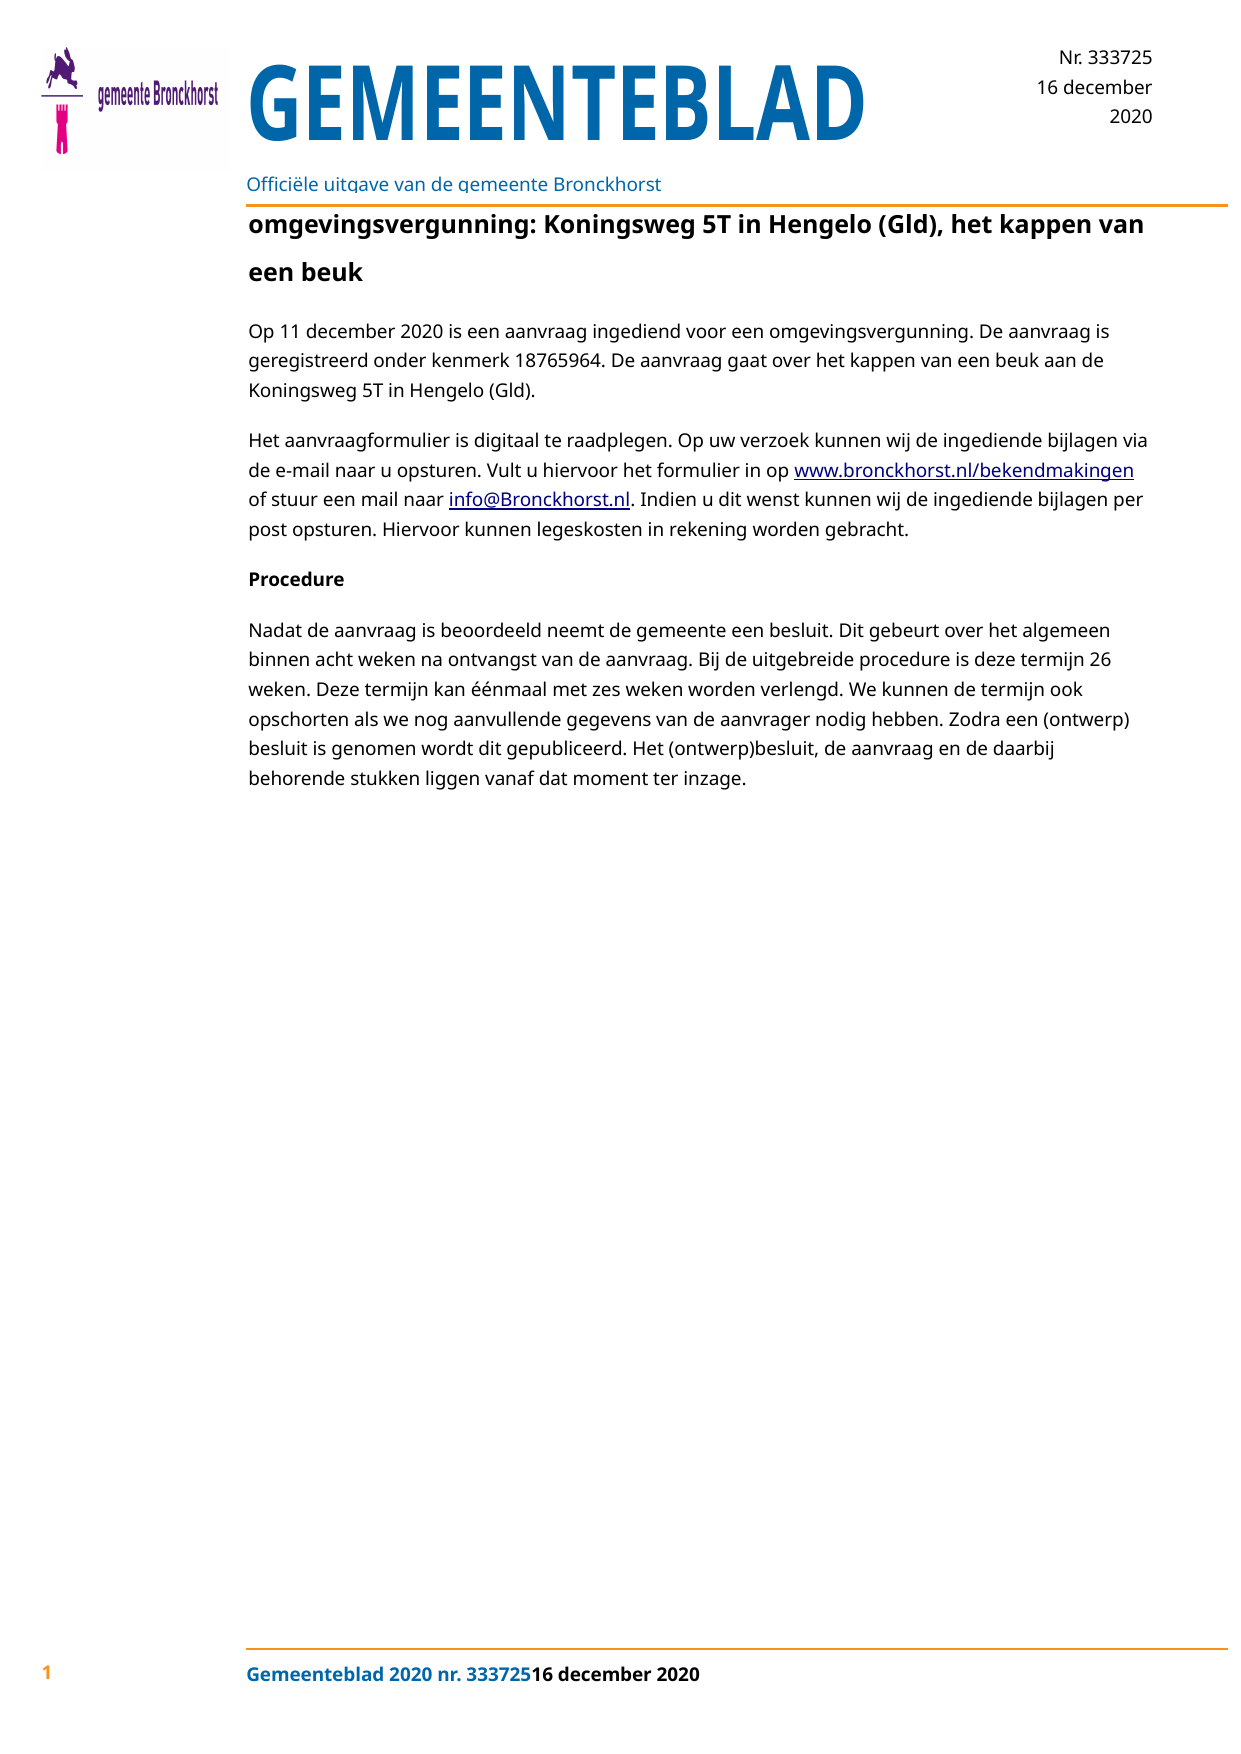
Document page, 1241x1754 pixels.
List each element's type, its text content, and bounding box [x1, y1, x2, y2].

text Het aanvraagformulier is digitaal te raadplegen. Op uw verzoek kunnen wij de ingediende bijlagen via de e-mail naar u opsturen. Vult u hiervoor het formulier in op www.bronckhorst.nl/bekendmakingen of stuur een mail naar info@Bronckhorst.nl. Indien u dit wenst kunnen wij de ingediende bijlagen per post opsturen. Hiervoor kunnen legeskosten in rekening worden gebracht. [248, 427, 1152, 542]
text Nadat de aanvraag is beoordeeld neemt de gemeente een besluit. Dit gebeurt over het algemeen binnen acht weken na ontvangst van de aanvraag. Bij de uitgebreide procedure is deze termijn 26 weken. Deze termijn kan éénmaal met zes weken worden verlengd. We kunnen de termijn ook opschorten als we nog aanvullende gegevens van de aanvrager nodig hebben. Zodra een (ontwerp) besluit is genomen wordt dit gepubliceerd. Het (ontwerp)besluit, de aanvraag en de daarbij behorende stukken liggen vanaf dat moment ter inzage. [248, 617, 1152, 791]
text omgevingsvergunning: Koningsweg 5T in Hengelo (Gld), het kappen van een beuk [248, 207, 1152, 288]
picture [41, 47, 231, 172]
text Op 11 december 2020 is een aanvraag ingediend voor een omgevingsvergunning. De aanvraag is geregistreerd onder kenmerk 18765964. De aanvraag gaat over het kappen van een beuk aan de Koningsweg 5T in Hengelo (Gld). [248, 318, 1152, 403]
text Procedure [248, 567, 1152, 592]
